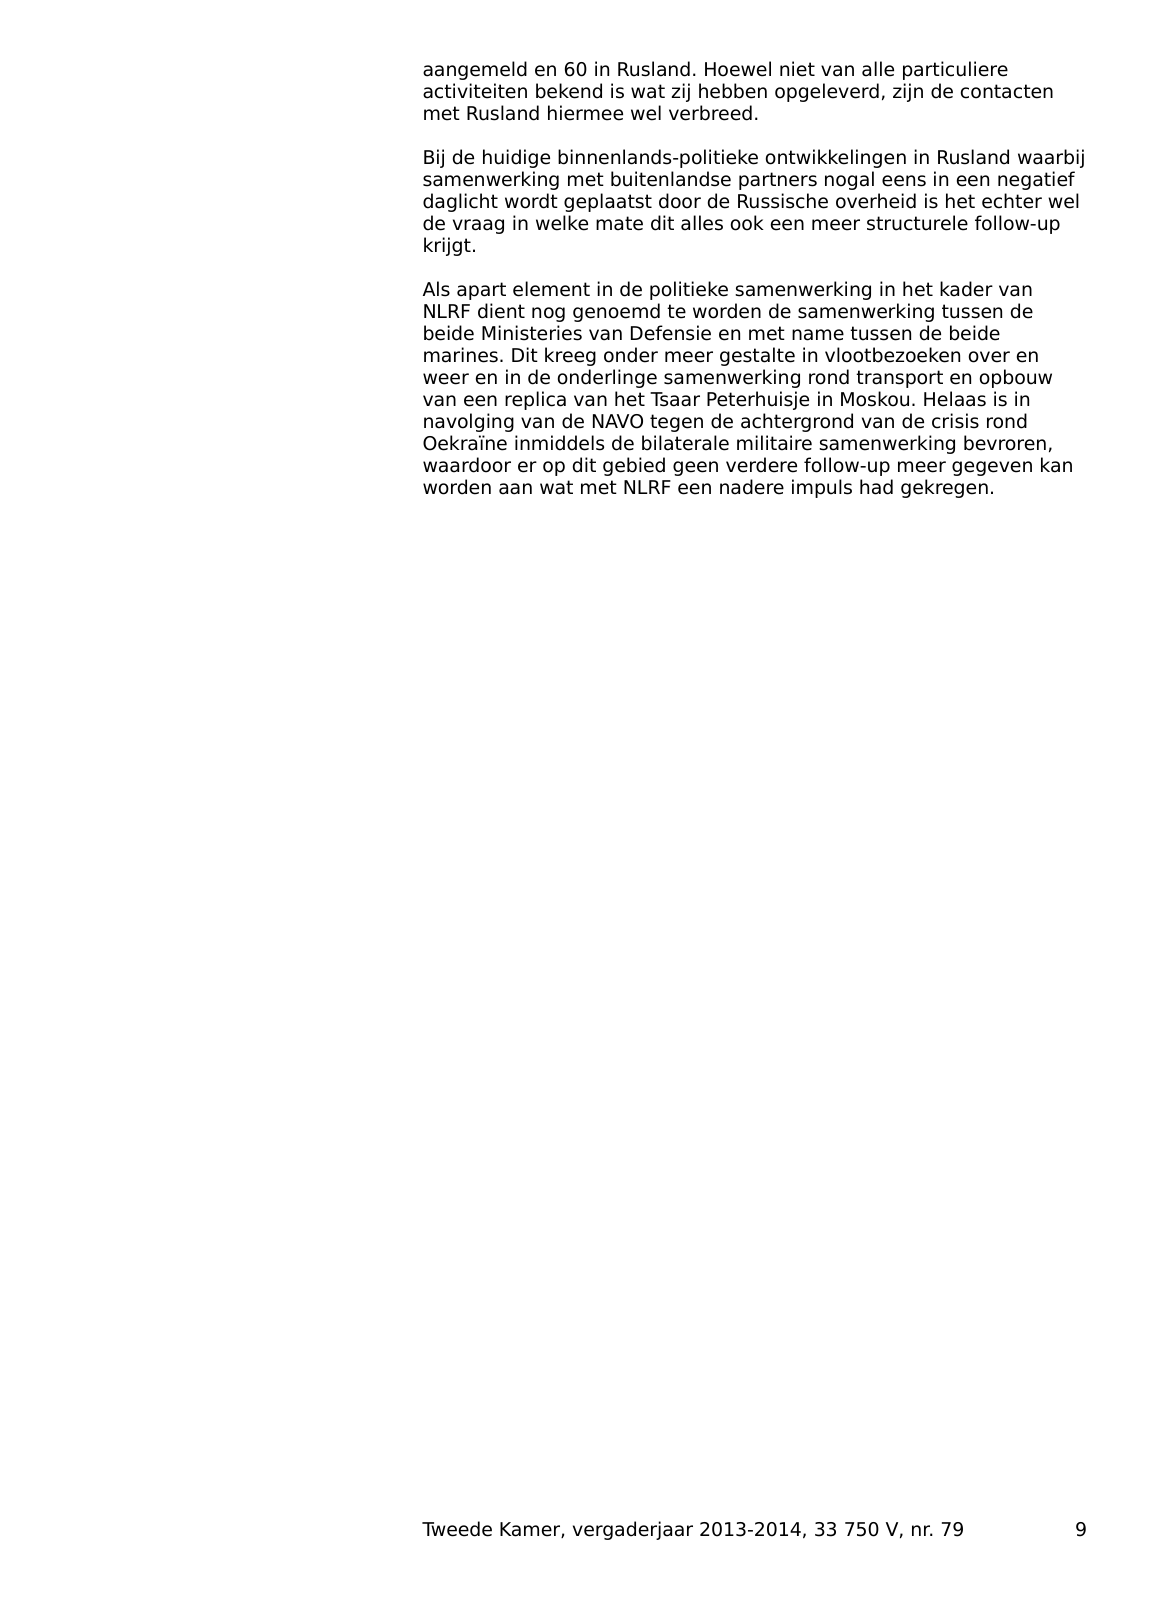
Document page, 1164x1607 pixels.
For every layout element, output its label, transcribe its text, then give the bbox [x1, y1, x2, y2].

text aangemeld en 60 in Rusland. Hoewel niet van alle particuliere activiteiten bekend is wat zij hebben opgeleverd, zijn de contacten met Rusland hiermee wel verbreed. [422, 59, 1087, 125]
text Als apart element in de politieke samenwerking in het kader van NLRF dient nog genoemd te worden de samenwerking tussen de beide Ministeries van Defensie en met name tussen de beide marines. Dit kreeg onder meer gestalte in vlootbezoeken over en weer en in de onderlinge samenwerking rond transport en opbouw van een replica van het Tsaar Peterhuisje in Moskou. Helaas is in navolging van de NAVO tegen de achtergrond van de crisis rond Oekraïne inmiddels de bilaterale militaire samenwerking bevroren, waardoor er op dit gebied geen verdere follow-up meer gegeven kan worden aan wat met NLRF een nadere impuls had gekregen. [422, 279, 1087, 499]
text Bij de huidige binnenlands-politieke ontwikkelingen in Rusland waarbij samenwerking met buitenlandse partners nogal eens in een negatief daglicht wordt geplaatst door de Russische overheid is het echter wel de vraag in welke mate dit alles ook een meer structurele follow-up krijgt. [422, 147, 1087, 257]
